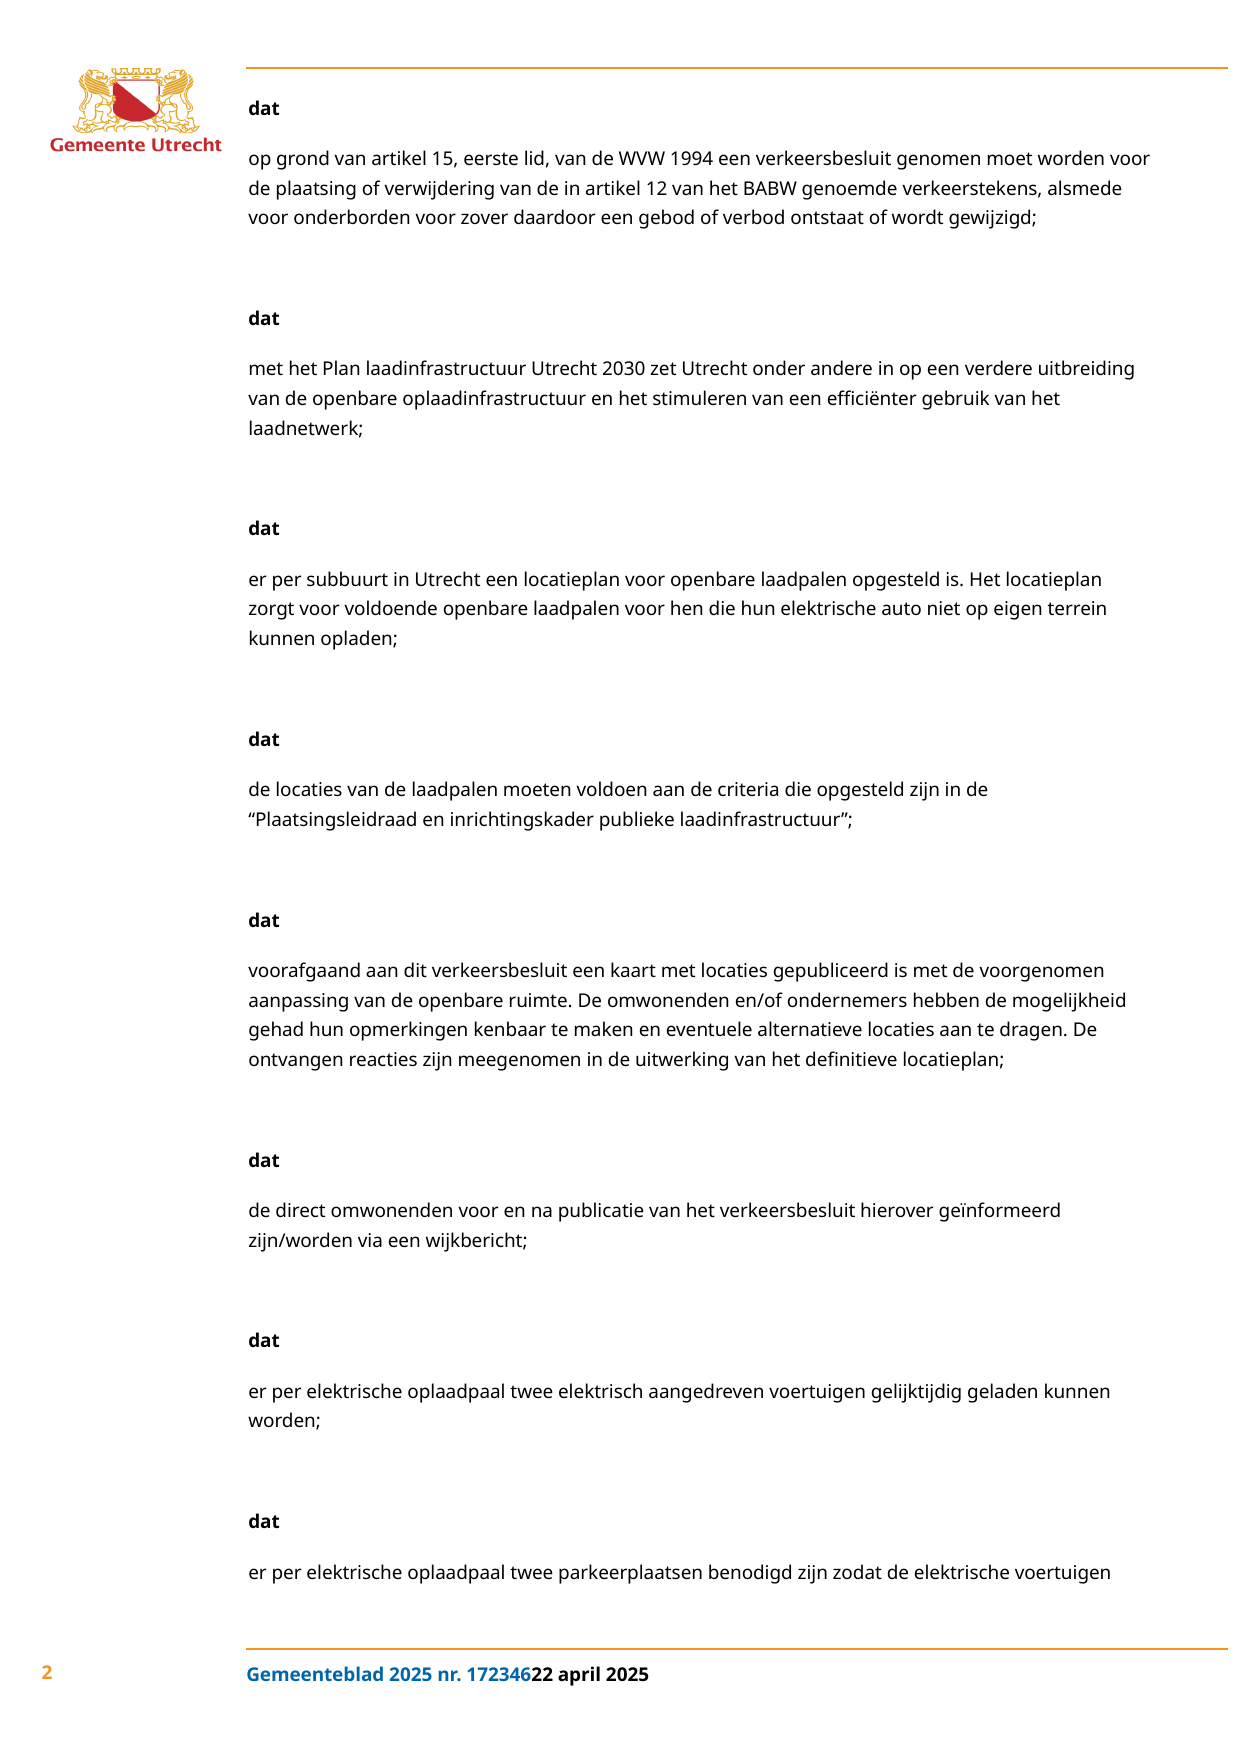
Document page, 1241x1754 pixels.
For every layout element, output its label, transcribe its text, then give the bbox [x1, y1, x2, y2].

text de locaties van de laadpalen moeten voldoen aan de criteria die opgesteld zijn in de “Plaatsingsleidraad en inrichtingskader publieke laadinfrastructuur”; [248, 776, 1152, 832]
text dat [248, 726, 1152, 752]
text dat [248, 907, 1152, 933]
text dat [248, 95, 1152, 121]
text er per elektrische oplaadpaal twee elektrisch aangedreven voertuigen gelijktijdig geladen kunnen worden; [248, 1378, 1152, 1433]
text dat [248, 1328, 1152, 1353]
text de direct omwonenden voor en na publicatie van het verkeersbesluit hierover geïnformeerd zijn/worden via een wijkbericht; [248, 1197, 1152, 1253]
text er per elektrische oplaadpaal twee parkeerplaatsen benodigd zijn zodat de elektrische voertuigen [248, 1559, 1152, 1585]
text dat [248, 516, 1152, 541]
text dat [248, 1147, 1152, 1173]
text met het Plan laadinfrastructuur Utrecht 2030 zet Utrecht onder andere in op een verdere uitbreiding van de openbare oplaadinfrastructuur en het stimuleren van een efficiënter gebruik van het laadnetwerk; [248, 356, 1152, 441]
text dat [248, 305, 1152, 331]
text voorafgaand aan dit verkeersbesluit een kaart met locaties gepubliceerd is met de voorgenomen aanpassing van de openbare ruimte. De omwonenden en/of ondernemers hebben de mogelijkheid gehad hun opmerkingen kenbaar te maken en eventuele alternatieve locaties aan te dragen. De ontvangen reacties zijn meegenomen in de uitwerking van het definitieve locatieplan; [248, 957, 1152, 1072]
text er per subbuurt in Utrecht een locatieplan voor openbare laadpalen opgesteld is. Het locatieplan zorgt voor voldoende openbare laadpalen voor hen die hun elektrische auto niet op eigen terrein kunnen opladen; [248, 566, 1152, 651]
text dat [248, 1508, 1152, 1534]
text op grond van artikel 15, eerste lid, van de WVW 1994 een verkeersbesluit genomen moet worden voor de plaatsing of verwijdering van de in artikel 12 van het BABW genoemde verkeerstekens, alsmede voor onderborden voor zover daardoor een gebod of verbod ontstaat of wordt gewijzigd; [248, 145, 1152, 230]
picture [41, 47, 231, 172]
